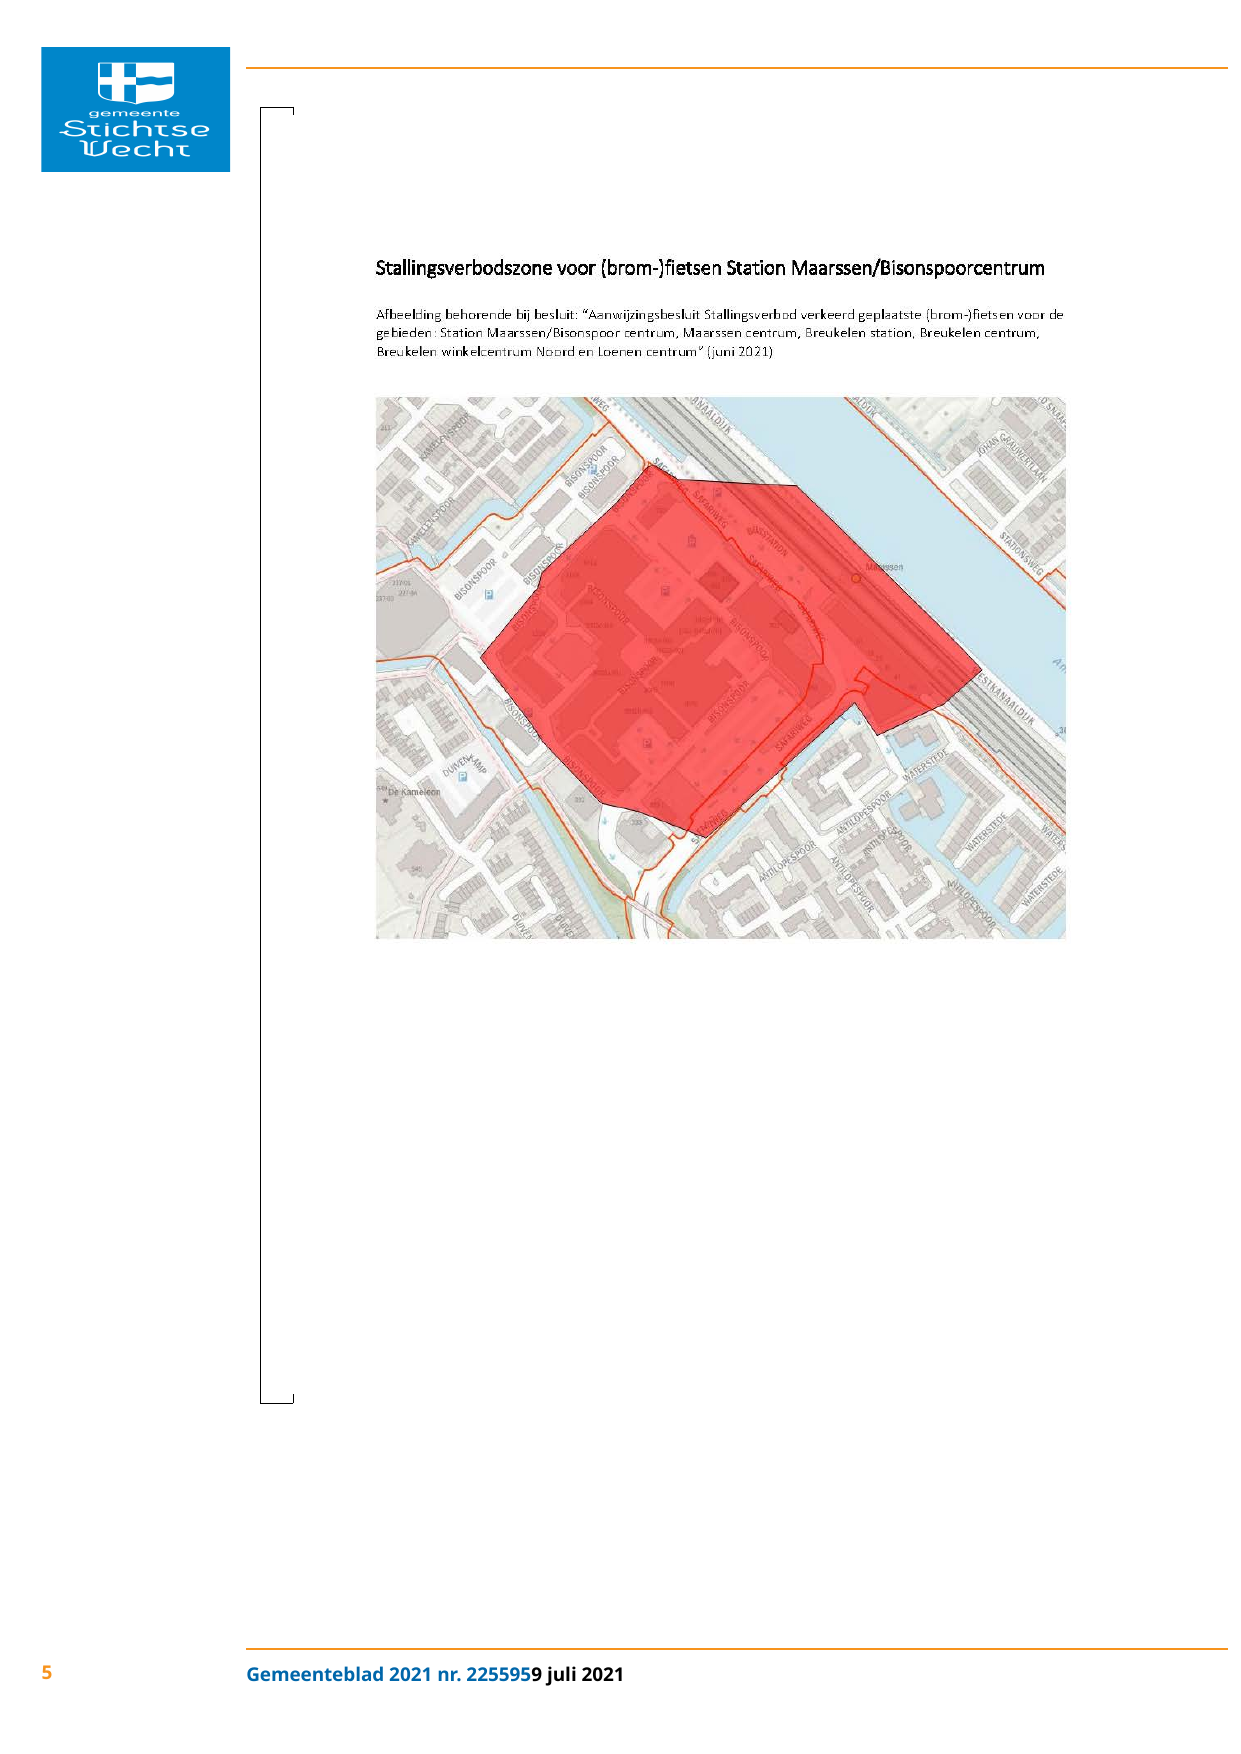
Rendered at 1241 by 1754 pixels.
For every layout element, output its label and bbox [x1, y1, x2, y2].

picture [137, 63, 174, 103]
picture [99, 63, 135, 101]
picture [268, 115, 1173, 1394]
